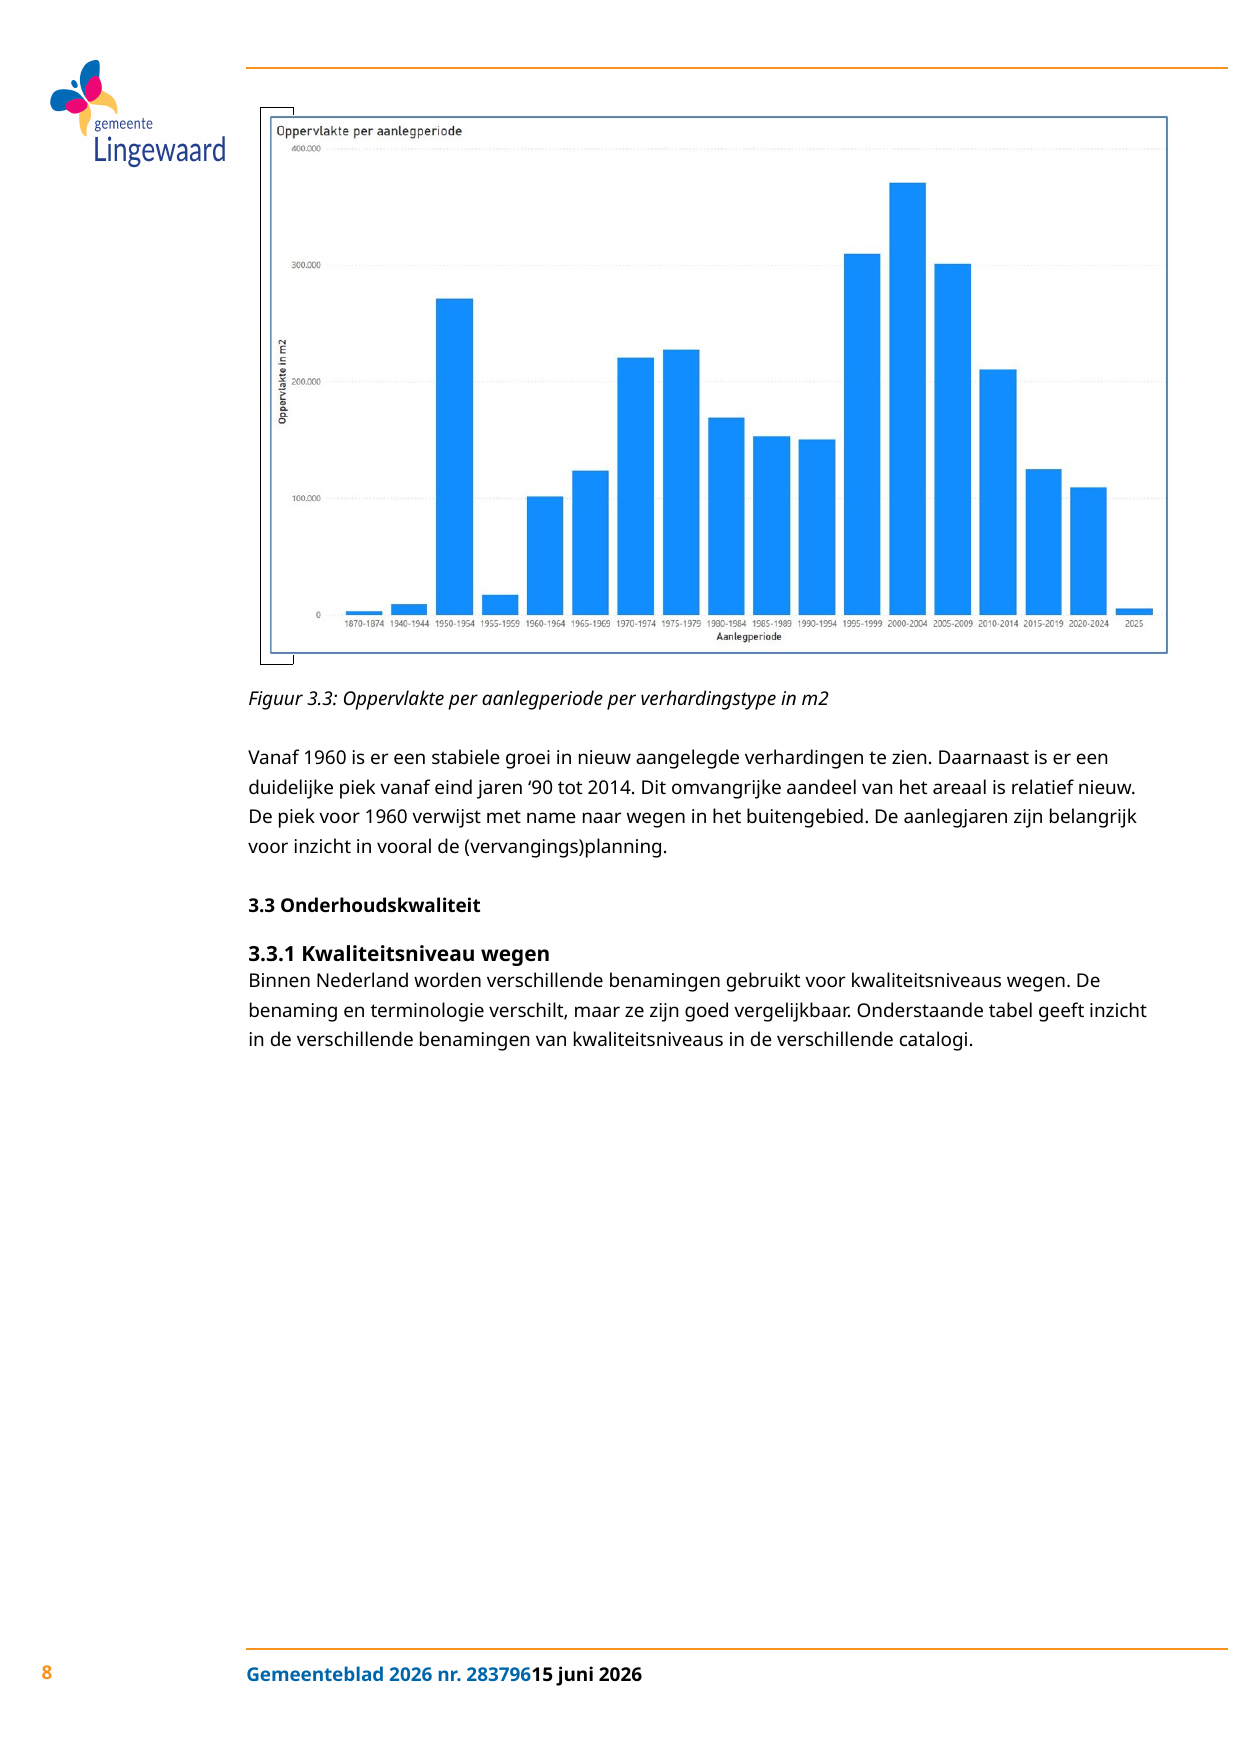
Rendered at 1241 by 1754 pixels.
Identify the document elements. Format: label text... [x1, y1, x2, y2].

picture [41, 47, 231, 172]
picture [268, 115, 1173, 655]
text 3.3 Onderhoudskwaliteit [248, 892, 1152, 918]
text Figuur 3.3: Oppervlakte per aanlegperiode per verhardingstype in m2 [248, 685, 1152, 711]
text 3.3.1 Kwaliteitsniveau wegen [248, 939, 1152, 967]
text Binnen Nederland worden verschillende benamingen gebruikt voor kwaliteitsniveaus wegen. De benaming en terminologie verschilt, maar ze zijn goed vergelijkbaar. Onderstaande tabel geeft inzicht in de verschillende benamingen van kwaliteitsniveaus in de verschillende catalogi. [248, 967, 1152, 1052]
text Vanaf 1960 is er een stabiele groei in nieuw aangelegde verhardingen te zien. Daarnaast is er een duidelijke piek vanaf eind jaren ‘90 tot 2014. Dit omvangrijke aandeel van het areaal is relatief nieuw. De piek voor 1960 verwijst met name naar wegen in het buitengebied. De aanlegjaren zijn belangrijk voor inzicht in vooral de (vervangings)planning. [248, 744, 1152, 859]
